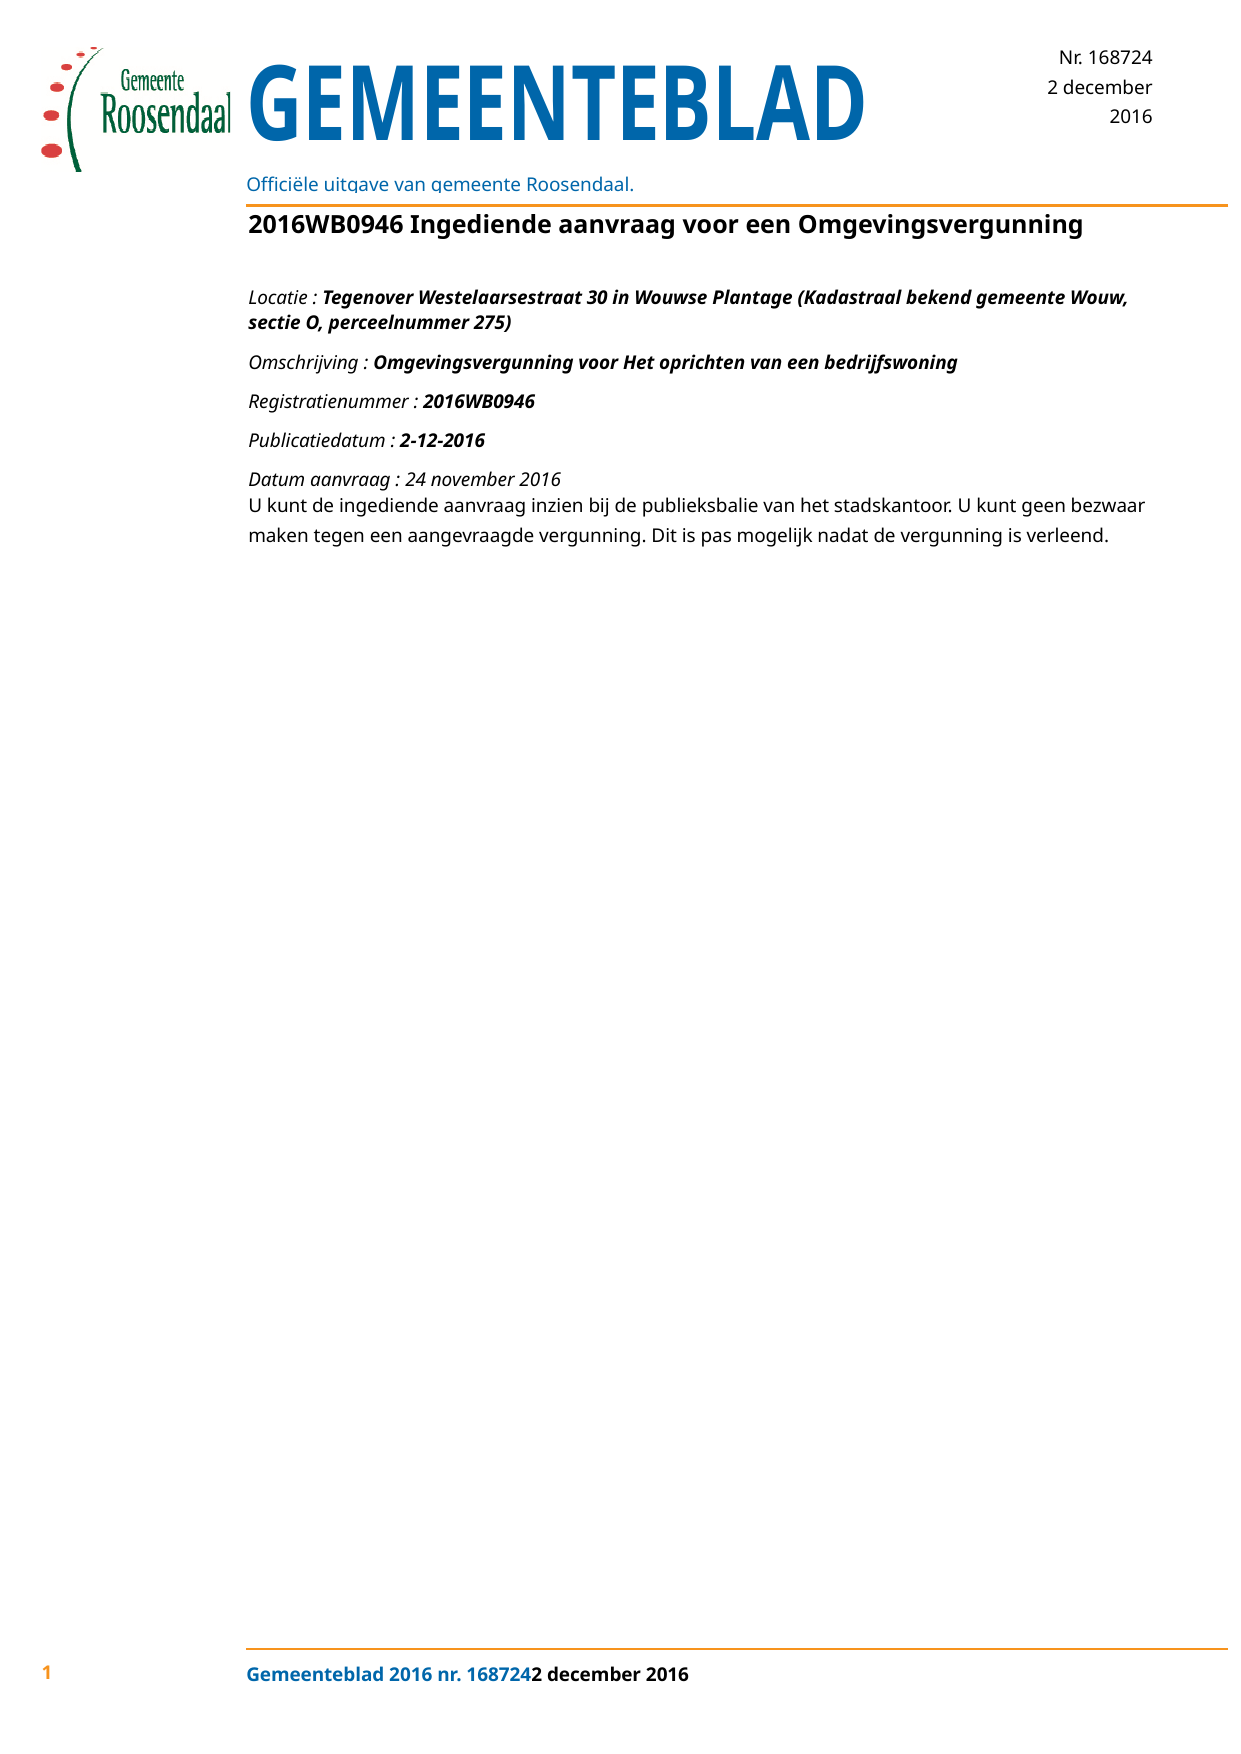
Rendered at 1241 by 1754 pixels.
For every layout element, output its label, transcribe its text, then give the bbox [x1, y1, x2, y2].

picture [41, 47, 231, 172]
text Omschrijving : Omgevingsvergunning voor Het oprichten van een bedrijfswoning [248, 349, 1152, 374]
text Datum aanvraag : 24 november 2016 [248, 467, 1152, 492]
text Locatie : Tegenover Westelaarsestraat 30 in Wouwse Plantage (Kadastraal bekend gemeente Wouw, sectie O, perceelnummer 275) [248, 284, 1152, 335]
text 2016WB0946 Ingediende aanvraag voor een Omgevingsvergunning [248, 207, 1152, 241]
text Registratienummer : 2016WB0946 [248, 388, 1152, 414]
text U kunt de ingediende aanvraag inzien bij de publieksbalie van het stadskantoor. U kunt geen bezwaar maken tegen een aangevraagde vergunning. Dit is pas mogelijk nadat de vergunning is verleend. [248, 492, 1152, 548]
text Publicatiedatum : 2-12-2016 [248, 427, 1152, 453]
